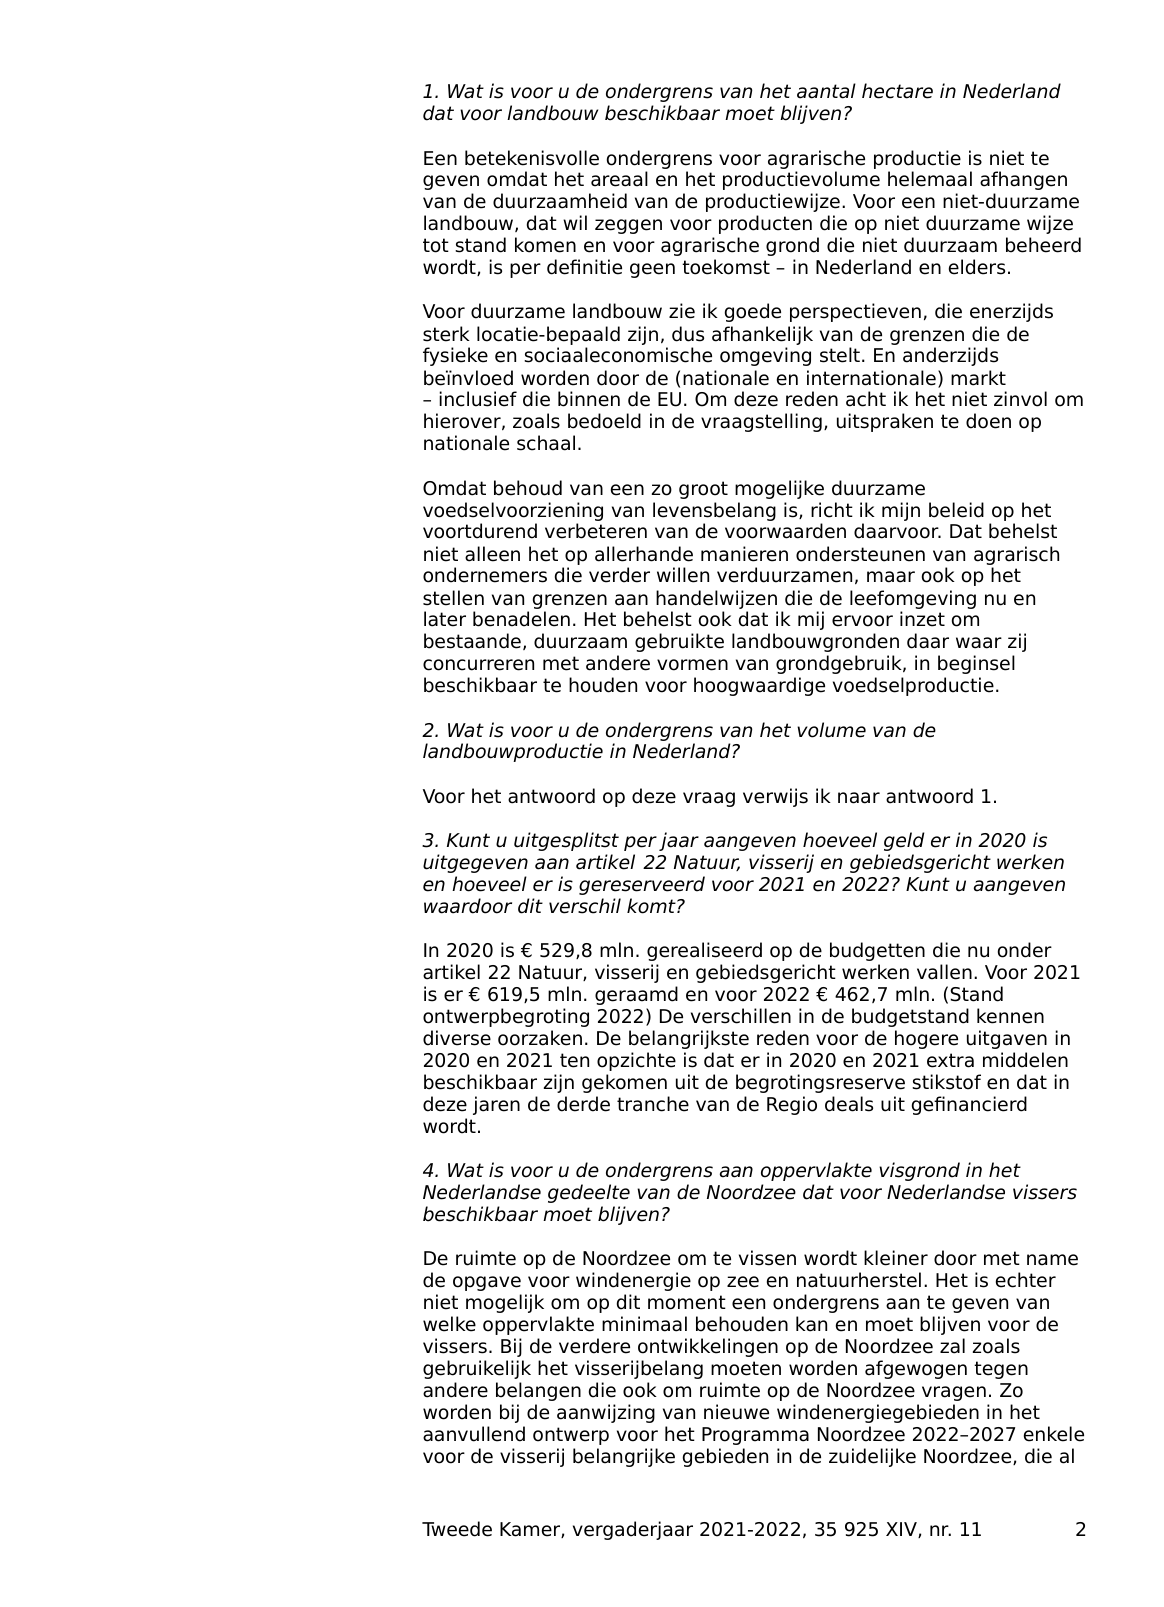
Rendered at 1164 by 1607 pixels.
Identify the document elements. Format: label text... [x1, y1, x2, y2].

text De ruimte op de Noordzee om te vissen wordt kleiner door met name de opgave voor windenergie op zee en natuurherstel. Het is echter niet mogelijk om op dit moment een ondergrens aan te geven van welke oppervlakte minimaal behouden kan en moet blijven voor de vissers. Bij de verdere ontwikkelingen op de Noordzee zal zoals gebruikelijk het visserijbelang moeten worden afgewogen tegen andere belangen die ook om ruimte op de Noordzee vragen. Zo worden bij de aanwijzing van nieuwe windenergiegebieden in het aanvullend ontwerp voor het Programma Noordzee 2022–2027 enkele voor de visserij belangrijke gebieden in de zuidelijke Noordzee, die al [422, 1248, 1087, 1468]
text Voor duurzame landbouw zie ik goede perspectieven, die enerzijds sterk locatie-bepaald zijn, dus afhankelijk van de grenzen die de fysieke en sociaaleconomische omgeving stelt. En anderzijds beïnvloed worden door de (nationale en internationale) markt – inclusief die binnen de EU. Om deze reden acht ik het niet zinvol om hierover, zoals bedoeld in de vraagstelling, uitspraken te doen op nationale schaal. [422, 301, 1087, 455]
text Voor het antwoord op deze vraag verwijs ik naar antwoord 1. [422, 786, 1087, 808]
text Een betekenisvolle ondergrens voor agrarische productie is niet te geven omdat het areaal en het productievolume helemaal afhangen van de duurzaamheid van de productiewijze. Voor een niet-duurzame landbouw, dat wil zeggen voor producten die op niet duurzame wijze tot stand komen en voor agrarische grond die niet duurzaam beheerd wordt, is per definitie geen toekomst – in Nederland en elders. [422, 147, 1087, 279]
text Omdat behoud van een zo groot mogelijke duurzame voedselvoorziening van levensbelang is, richt ik mijn beleid op het voortdurend verbeteren van de voorwaarden daarvoor. Dat behelst niet alleen het op allerhande manieren ondersteunen van agrarisch ondernemers die verder willen verduurzamen, maar ook op het stellen van grenzen aan handelwijzen die de leefomgeving nu en later benadelen. Het behelst ook dat ik mij ervoor inzet om bestaande, duurzaam gebruikte landbouwgronden daar waar zij concurreren met andere vormen van grondgebruik, in beginsel beschikbaar te houden voor hoogwaardige voedselproductie. [422, 477, 1087, 697]
text 4. Wat is voor u de ondergrens aan oppervlakte visgrond in het Nederlandse gedeelte van de Noordzee dat voor Nederlandse vissers beschikbaar moet blijven? [422, 1160, 1087, 1226]
text 2. Wat is voor u de ondergrens van het volume van de landbouwproductie in Nederland? [422, 719, 1087, 763]
text 3. Kunt u uitgesplitst per jaar aangeven hoeveel geld er in 2020 is uitgegeven aan artikel 22 Natuur, visserij en gebiedsgericht werken en hoeveel er is gereserveerd voor 2021 en 2022? Kunt u aangeven waardoor dit verschil komt? [422, 830, 1087, 918]
text In 2020 is € 529,8 mln. gerealiseerd op de budgetten die nu onder artikel 22 Natuur, visserij en gebiedsgericht werken vallen. Voor 2021 is er € 619,5 mln. geraamd en voor 2022 € 462,7 mln. (Stand ontwerpbegroting 2022) De verschillen in de budgetstand kennen diverse oorzaken. De belangrijkste reden voor de hogere uitgaven in 2020 en 2021 ten opzichte is dat er in 2020 en 2021 extra middelen beschikbaar zijn gekomen uit de begrotingsreserve stikstof en dat in deze jaren de derde tranche van de Regio deals uit gefinancierd wordt. [422, 940, 1087, 1138]
text 1. Wat is voor u de ondergrens van het aantal hectare in Nederland dat voor landbouw beschikbaar moet blijven? [422, 81, 1087, 125]
